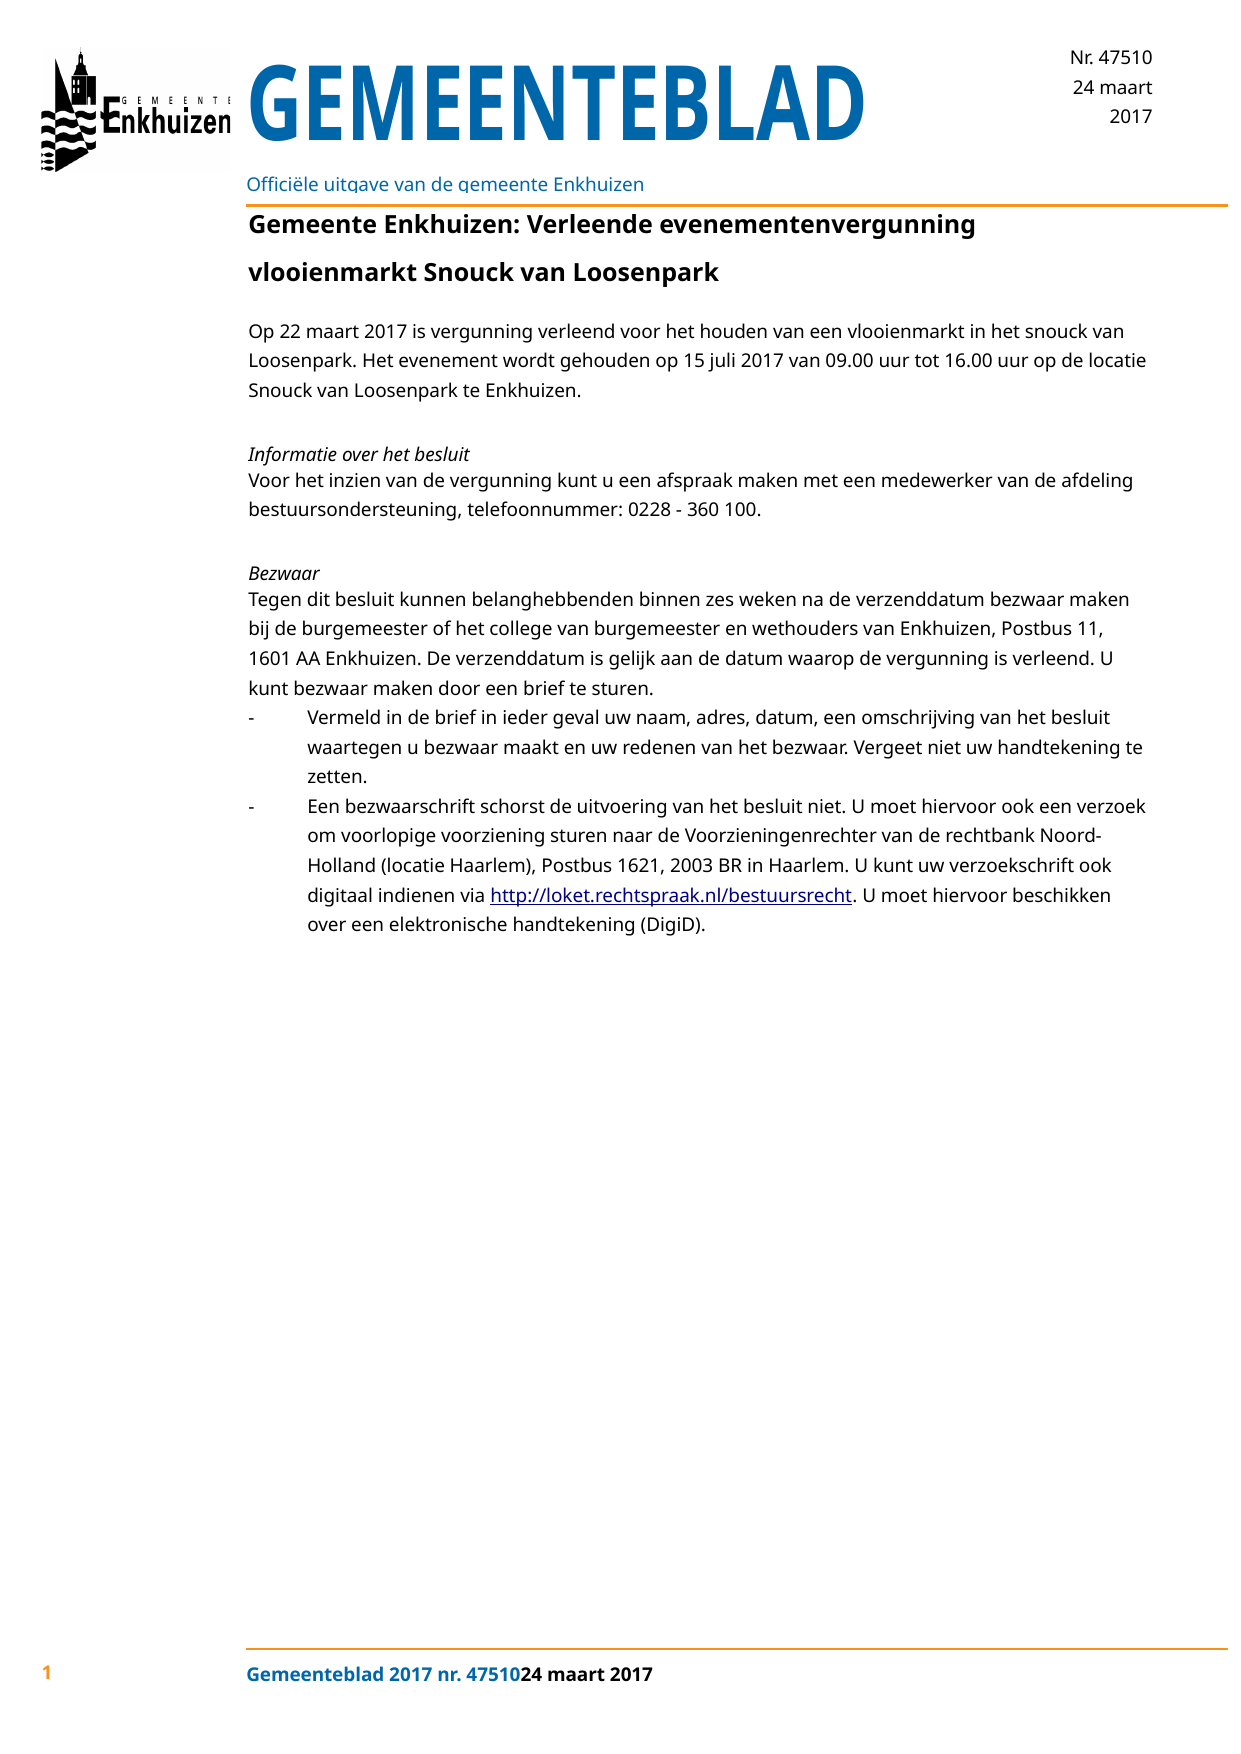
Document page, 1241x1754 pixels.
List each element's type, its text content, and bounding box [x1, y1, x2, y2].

text Informatie over het besluit [248, 441, 1152, 467]
picture [41, 47, 231, 172]
text Bezwaar [248, 560, 1152, 586]
text Tegen dit besluit kunnen belanghebbenden binnen zes weken na de verzenddatum bezwaar maken bij de burgemeester of het college van burgemeester en wethouders van Enkhuizen, Postbus 11, 1601 AA Enkhuizen. De verzenddatum is gelijk aan de datum waarop de vergunning is verleend. U kunt bezwaar maken door een brief te sturen. [248, 586, 1152, 701]
text Gemeente Enkhuizen: Verleende evenementenvergunning vlooienmarkt Snouck van Loosenpark [248, 207, 1152, 288]
text Voor het inzien van de vergunning kunt u een afspraak maken met een medewerker van de afdeling bestuursondersteuning, telefoonnummer: 0228 - 360 100. [248, 467, 1152, 522]
list Vermeld in de brief in ieder geval uw naam, adres, datum, een omschrijving van het besluit waartegen u bezwaar maakt en uw redenen van het bezwaar. Vergeet niet uw handtekening te zetten. [248, 704, 1152, 789]
list Een bezwaarschrift schorst de uitvoering van het besluit niet. U moet hiervoor ook een verzoek om voorlopige voorziening sturen naar de Voorzieningenrechter van de rechtbank Noord-Holland (locatie Haarlem), Postbus 1621, 2003 BR in Haarlem. U kunt uw verzoekschrift ook digitaal indienen via http://loket.rechtspraak.nl/bestuursrecht. U moet hiervoor beschikken over een elektronische handtekening (DigiD). [248, 793, 1152, 937]
text Op 22 maart 2017 is vergunning verleend voor het houden van een vlooienmarkt in het snouck van Loosenpark. Het evenement wordt gehouden op 15 juli 2017 van 09.00 uur tot 16.00 uur op de locatie Snouck van Loosenpark te Enkhuizen. [248, 318, 1152, 403]
